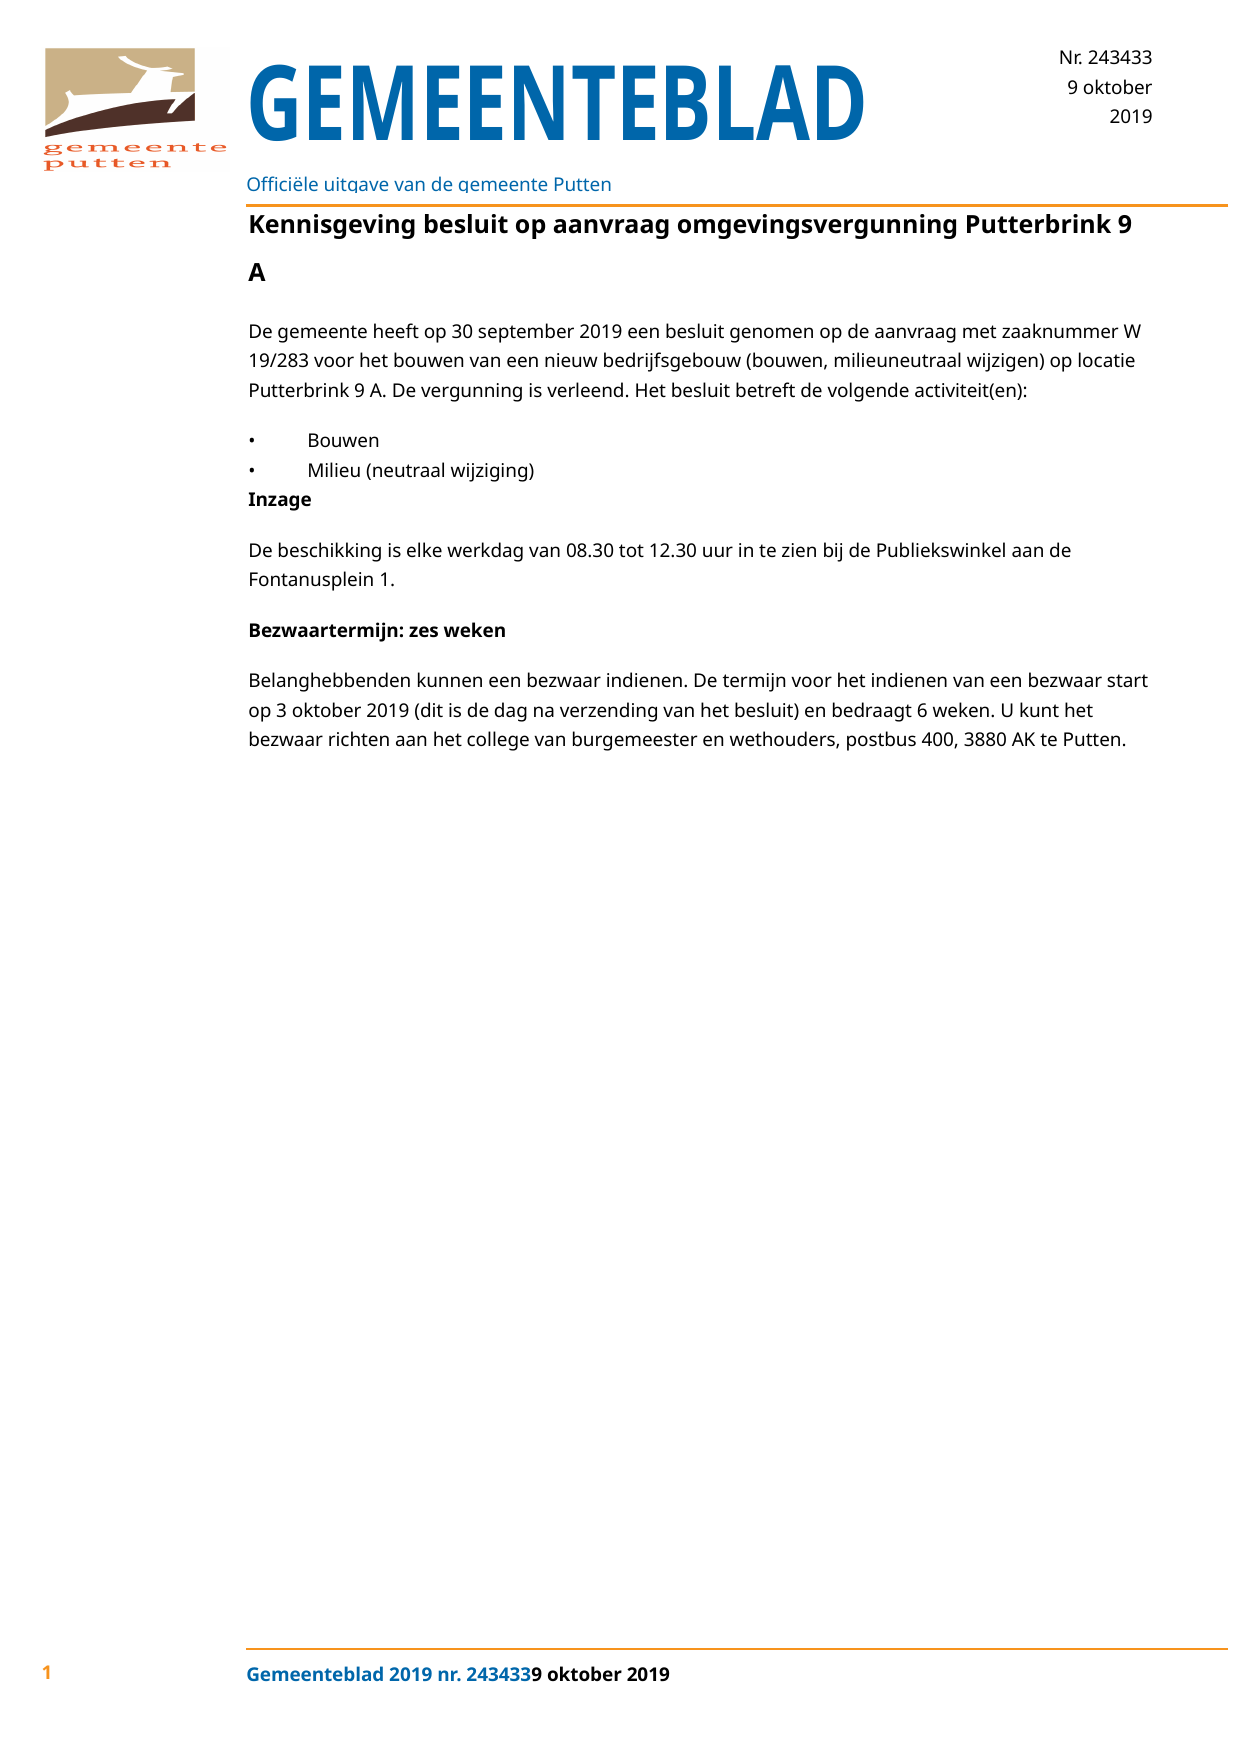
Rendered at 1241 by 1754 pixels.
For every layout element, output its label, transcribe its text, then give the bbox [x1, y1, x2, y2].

text De gemeente heeft op 30 september 2019 een besluit genomen op de aanvraag met zaaknummer W 19/283 voor het bouwen van een nieuw bedrijfsgebouw (bouwen, milieuneutraal wijzigen) op locatie Putterbrink 9 A. De vergunning is verleend. Het besluit betreft de volgende activiteit(en): [248, 318, 1152, 403]
list Bouwen [248, 427, 1152, 453]
list Milieu (neutraal wijziging) [248, 457, 1152, 483]
text De beschikking is elke werkdag van 08.30 tot 12.30 uur in te zien bij de Publiekswinkel aan de Fontanusplein 1. [248, 537, 1152, 592]
text Bezwaartermijn: zes weken [248, 617, 1152, 643]
picture [41, 47, 231, 172]
text Inzage [248, 487, 1152, 512]
text Kennisgeving besluit op aanvraag omgevingsvergunning Putterbrink 9 A [248, 207, 1152, 288]
text Belanghebbenden kunnen een bezwaar indienen. De termijn voor het indienen van een bezwaar start op 3 oktober 2019 (dit is de dag na verzending van het besluit) en bedraagt 6 weken. U kunt het bezwaar richten aan het college van burgemeester en wethouders, postbus 400, 3880 AK te Putten. [248, 667, 1152, 752]
